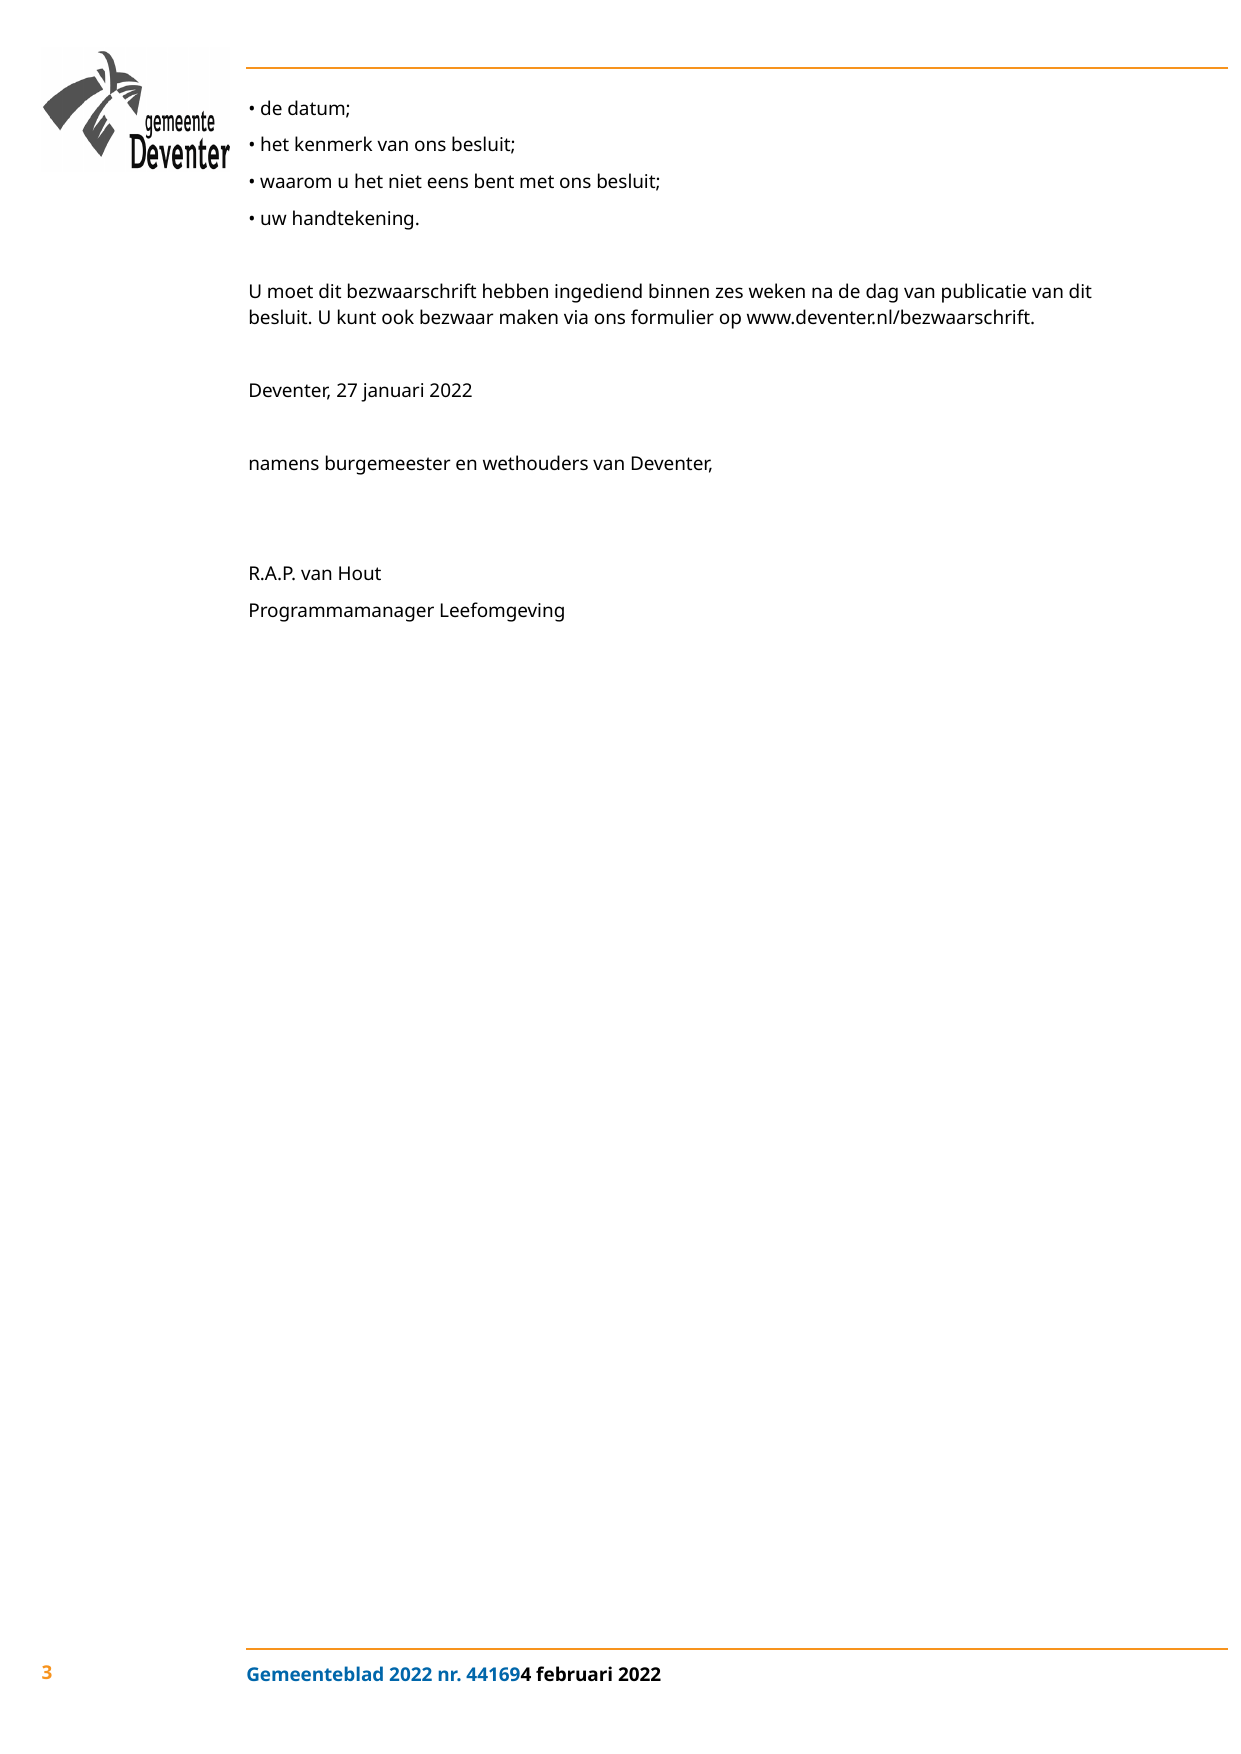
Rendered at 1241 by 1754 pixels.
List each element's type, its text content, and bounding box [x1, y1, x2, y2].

text • waarom u het niet eens bent met ons besluit; [248, 168, 1152, 194]
text • uw handtekening. [248, 205, 1152, 231]
text U moet dit bezwaarschrift hebben ingediend binnen zes weken na de dag van publicatie van dit besluit. U kunt ook bezwaar maken via ons formulier op www.deventer.nl/bezwaarschrift. [248, 278, 1152, 329]
text • het kenmerk van ons besluit; [248, 131, 1152, 157]
text Deventer, 27 januari 2022 [248, 377, 1152, 403]
text namens burgemeester en wethouders van Deventer, [248, 451, 1152, 476]
picture [41, 47, 231, 172]
text R.A.P. van Hout [248, 561, 1152, 586]
text Programmamanager Leefomgeving [248, 597, 1152, 623]
text • de datum; [248, 95, 1152, 121]
